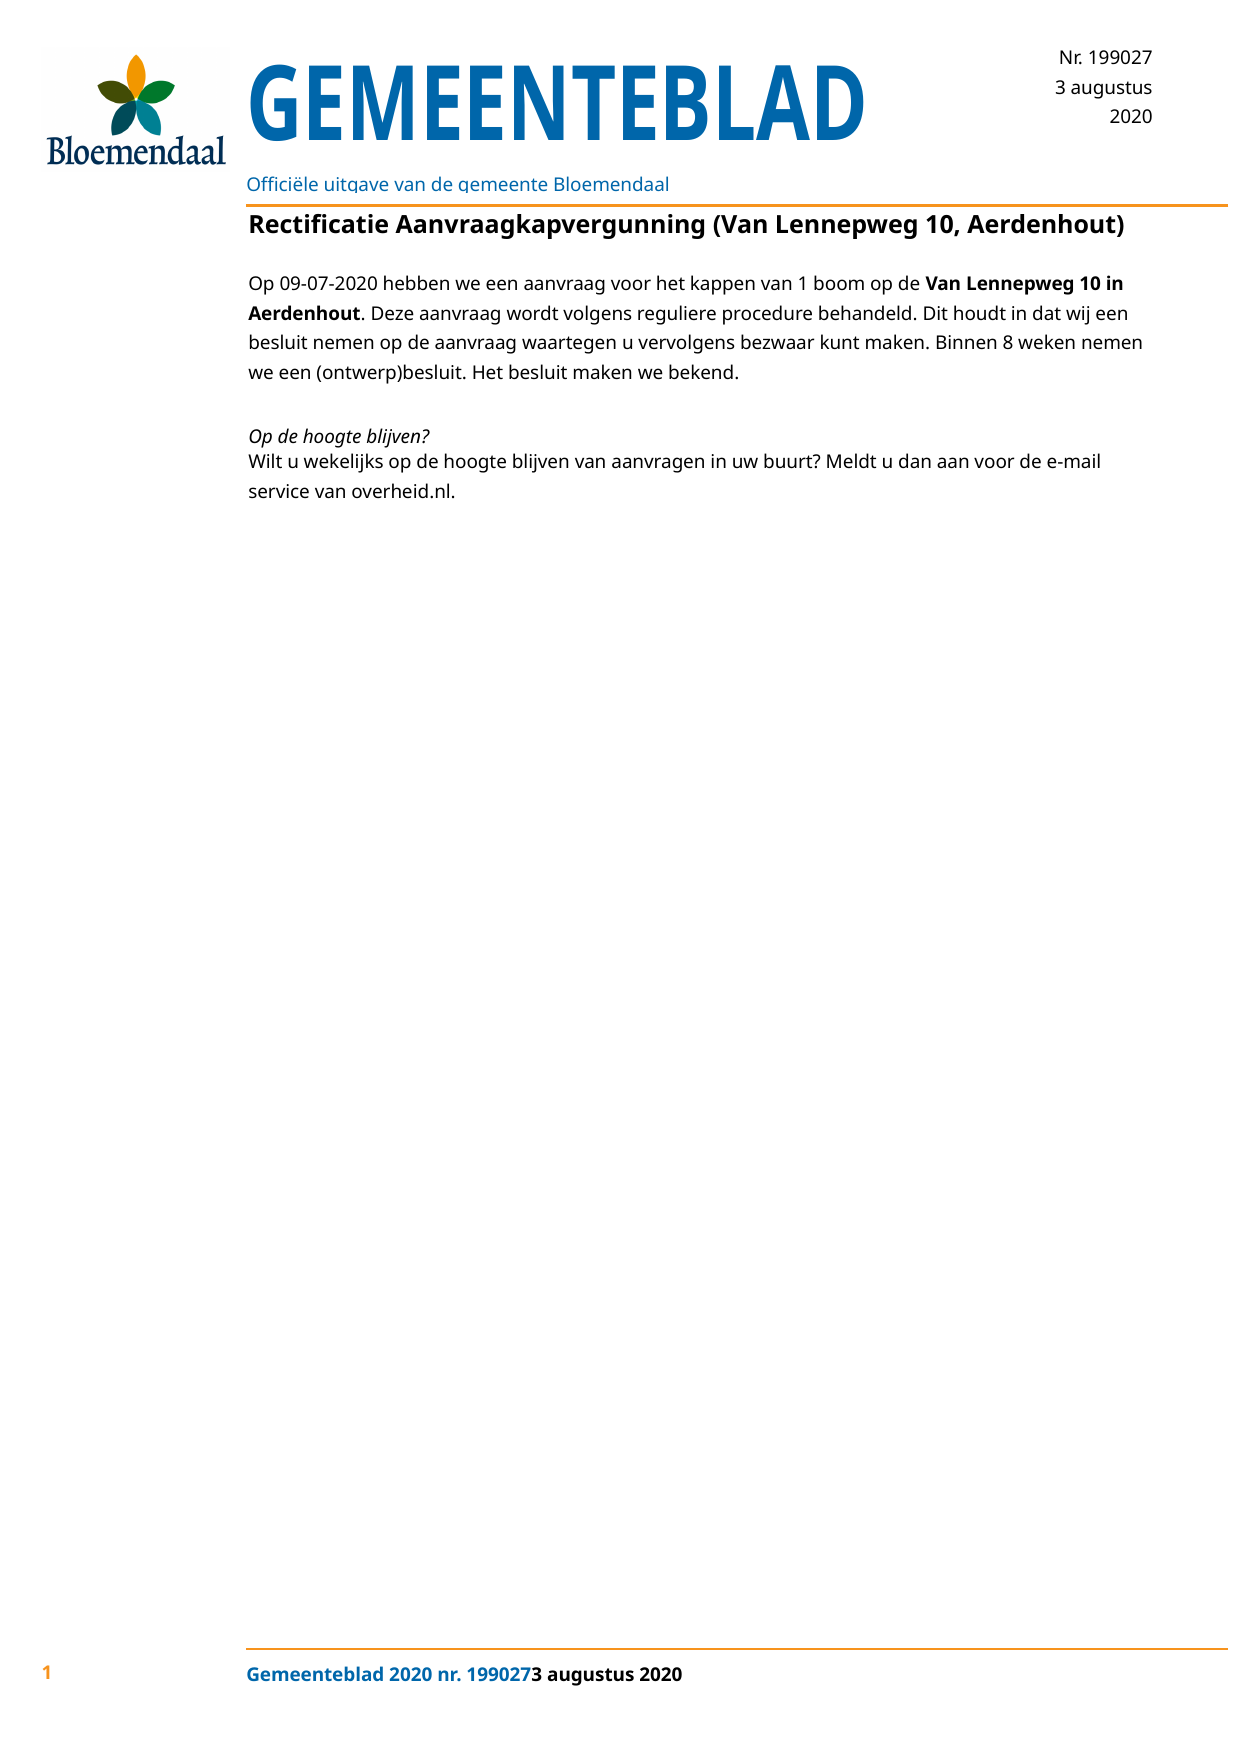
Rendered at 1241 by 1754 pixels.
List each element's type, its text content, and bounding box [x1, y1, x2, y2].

text Op de hoogte blijven? [248, 423, 1152, 449]
text Op 09-07-2020 hebben we een aanvraag voor het kappen van 1 boom op de Van Lennepweg 10 in Aerdenhout. Deze aanvraag wordt volgens reguliere procedure behandeld. Dit houdt in dat wij een besluit nemen op de aanvraag waartegen u vervolgens bezwaar kunt maken. Binnen 8 weken nemen we een (ontwerp)besluit. Het besluit maken we bekend. [248, 270, 1152, 385]
text Wilt u wekelijks op de hoogte blijven van aanvragen in uw buurt? Meldt u dan aan voor de e-mail service van overheid.nl. [248, 449, 1152, 504]
picture [41, 47, 231, 172]
text Rectificatie Aanvraagkapvergunning (Van Lennepweg 10, Aerdenhout) [248, 207, 1152, 241]
